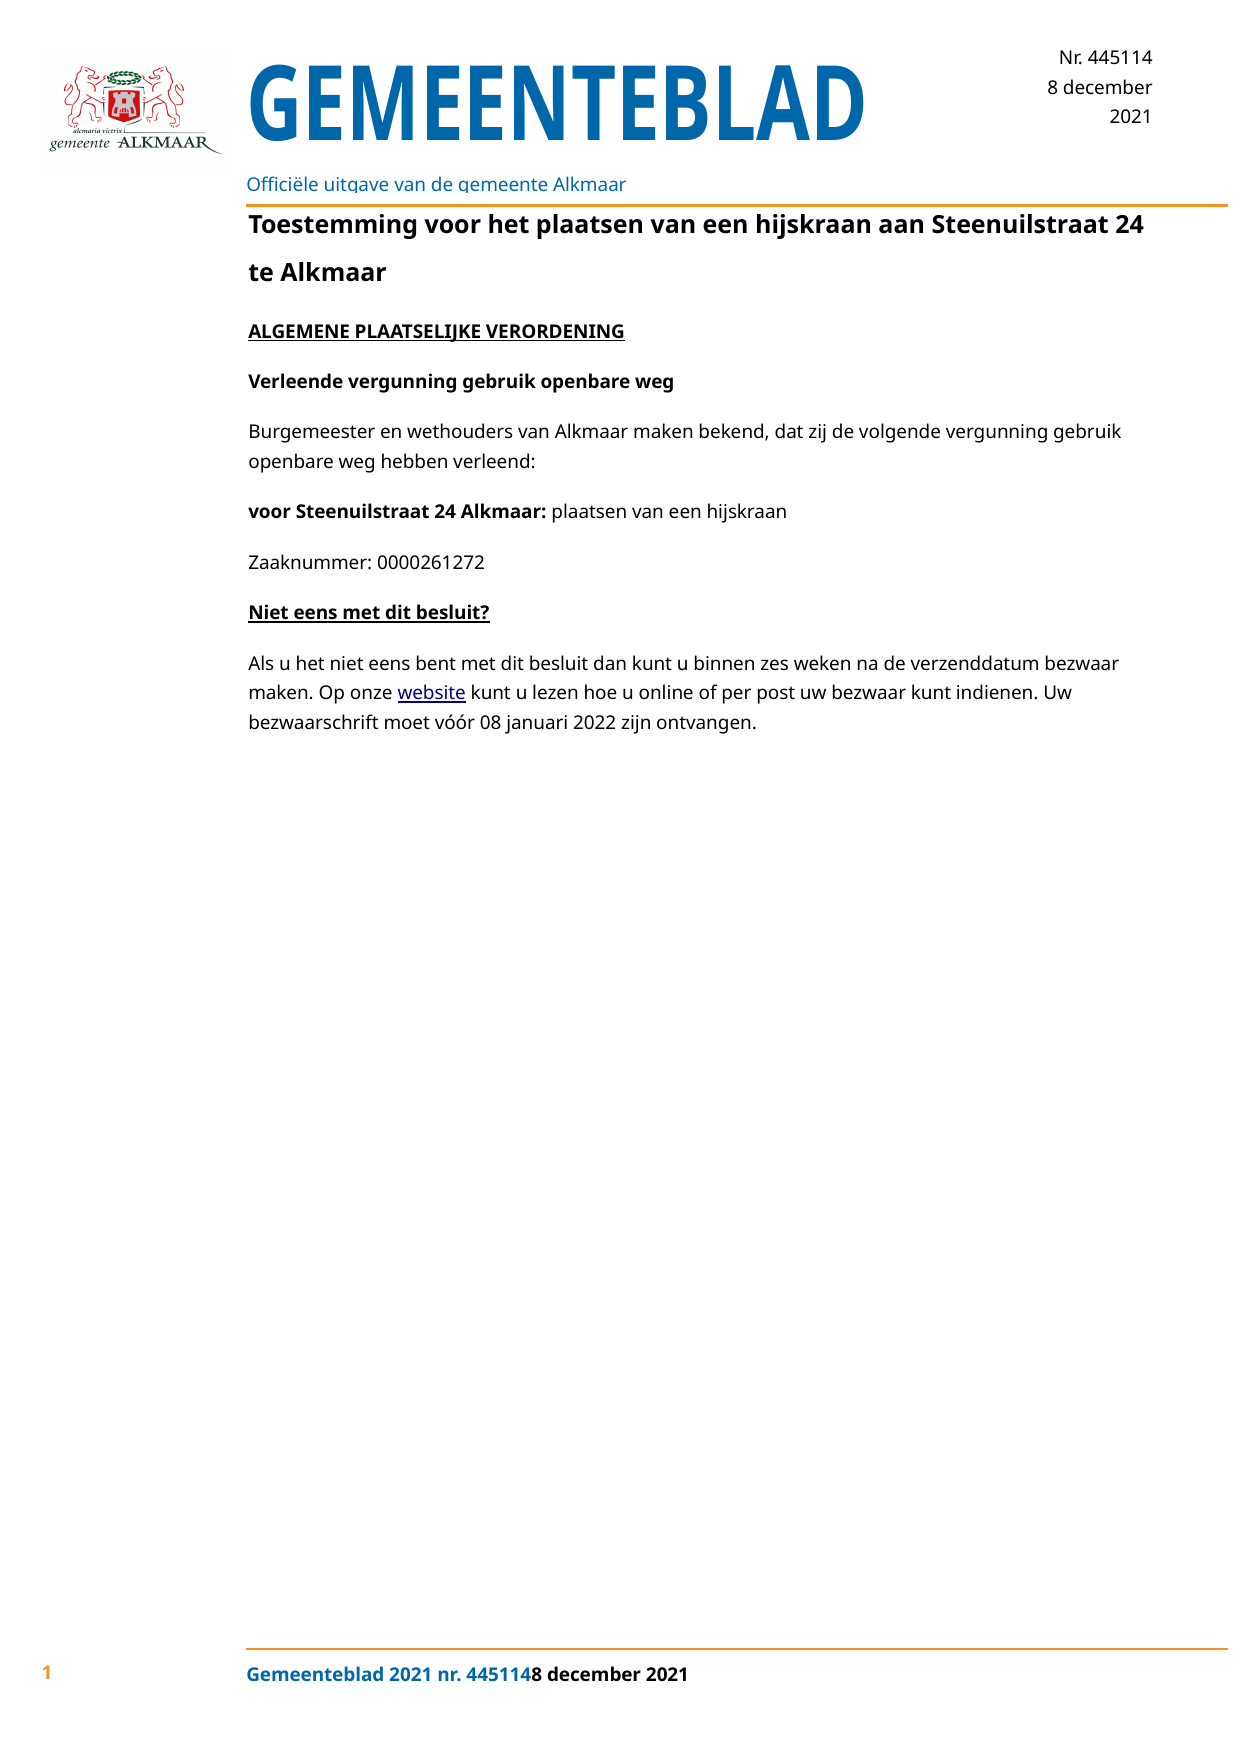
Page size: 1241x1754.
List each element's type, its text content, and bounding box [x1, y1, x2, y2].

text Verleende vergunning gebruik openbare weg [248, 368, 1152, 394]
text Zaaknummer: 0000261272 [248, 549, 1152, 575]
picture [41, 47, 231, 172]
text Als u het niet eens bent met dit besluit dan kunt u binnen zes weken na de verzenddatum bezwaar maken. Op onze website kunt u lezen hoe u online of per post uw bezwaar kunt indienen. Uw bezwaarschrift moet vóór 08 januari 2022 zijn ontvangen. [248, 650, 1152, 735]
text ALGEMENE PLAATSELIJKE VERORDENING [248, 318, 1152, 344]
text Toestemming voor het plaatsen van een hijskraan aan Steenuilstraat 24 te Alkmaar [248, 207, 1152, 288]
text Burgemeester en wethouders van Alkmaar maken bekend, dat zij de volgende vergunning gebruik openbare weg hebben verleend: [248, 419, 1152, 474]
text voor Steenuilstraat 24 Alkmaar: plaatsen van een hijskraan [248, 499, 1152, 524]
text Niet eens met dit besluit? [248, 599, 1152, 625]
